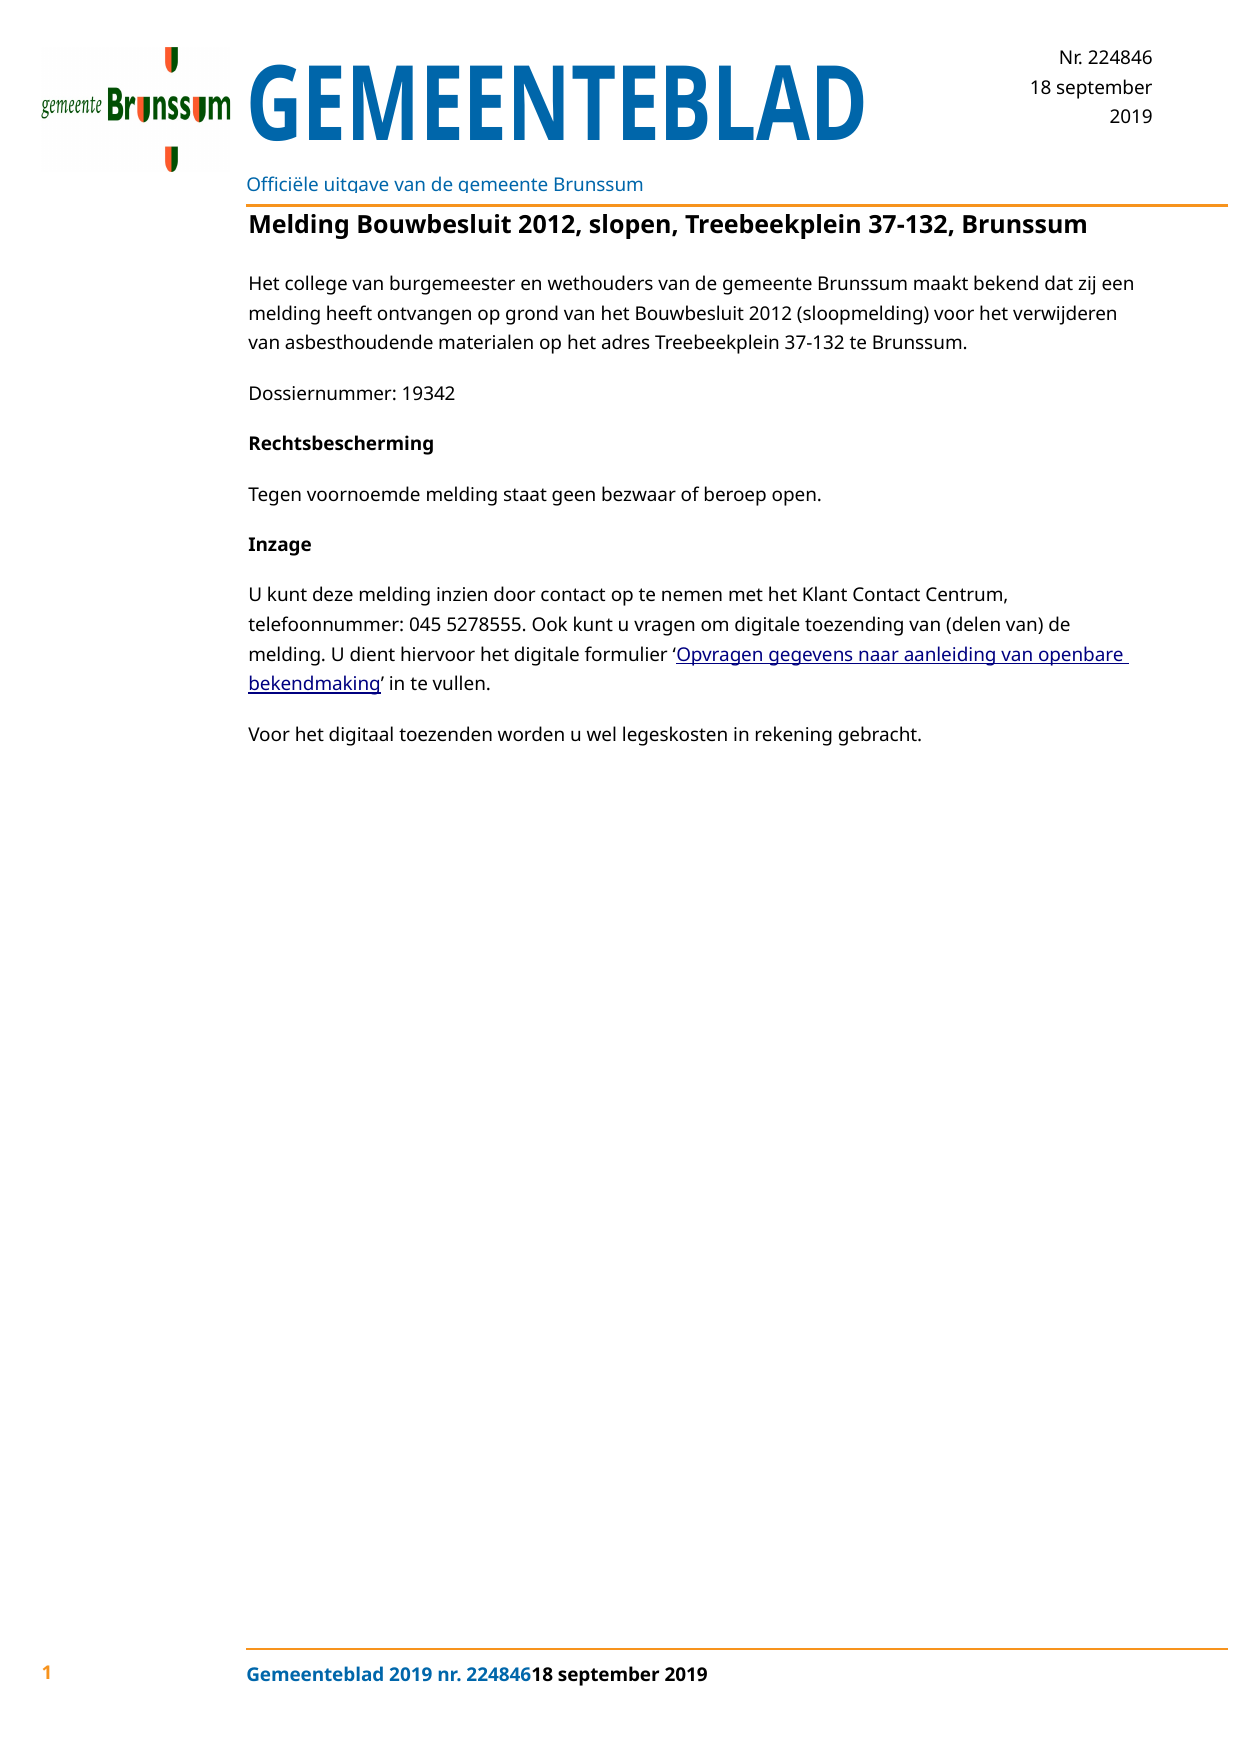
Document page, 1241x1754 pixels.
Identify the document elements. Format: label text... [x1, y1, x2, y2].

text Tegen voornoemde melding staat geen bezwaar of beroep open. [248, 481, 1152, 506]
text Inzage [248, 531, 1152, 557]
text U kunt deze melding inzien door contact op te nemen met het Klant Contact Centrum, telefoonnummer: 045 5278555. Ook kunt u vragen om digitale toezending van (delen van) de melding. U dient hiervoor het digitale formulier ‘Opvragen gegevens naar aanleiding van openbare bekendmaking’ in te vullen. [248, 582, 1152, 696]
text Het college van burgemeester en wethouders van de gemeente Brunssum maakt bekend dat zij een melding heeft ontvangen op grond van het Bouwbesluit 2012 (sloopmelding) voor het verwijderen van asbesthoudende materialen op het adres Treebeekplein 37-132 te Brunssum. [248, 270, 1152, 355]
text Dossiernummer: 19342 [248, 380, 1152, 406]
text Voor het digitaal toezenden worden u wel legeskosten in rekening gebracht. [248, 721, 1152, 746]
text Rechtsbescherming [248, 430, 1152, 456]
text Melding Bouwbesluit 2012, slopen, Treebeekplein 37-132, Brunssum [248, 207, 1152, 241]
picture [41, 47, 231, 172]
